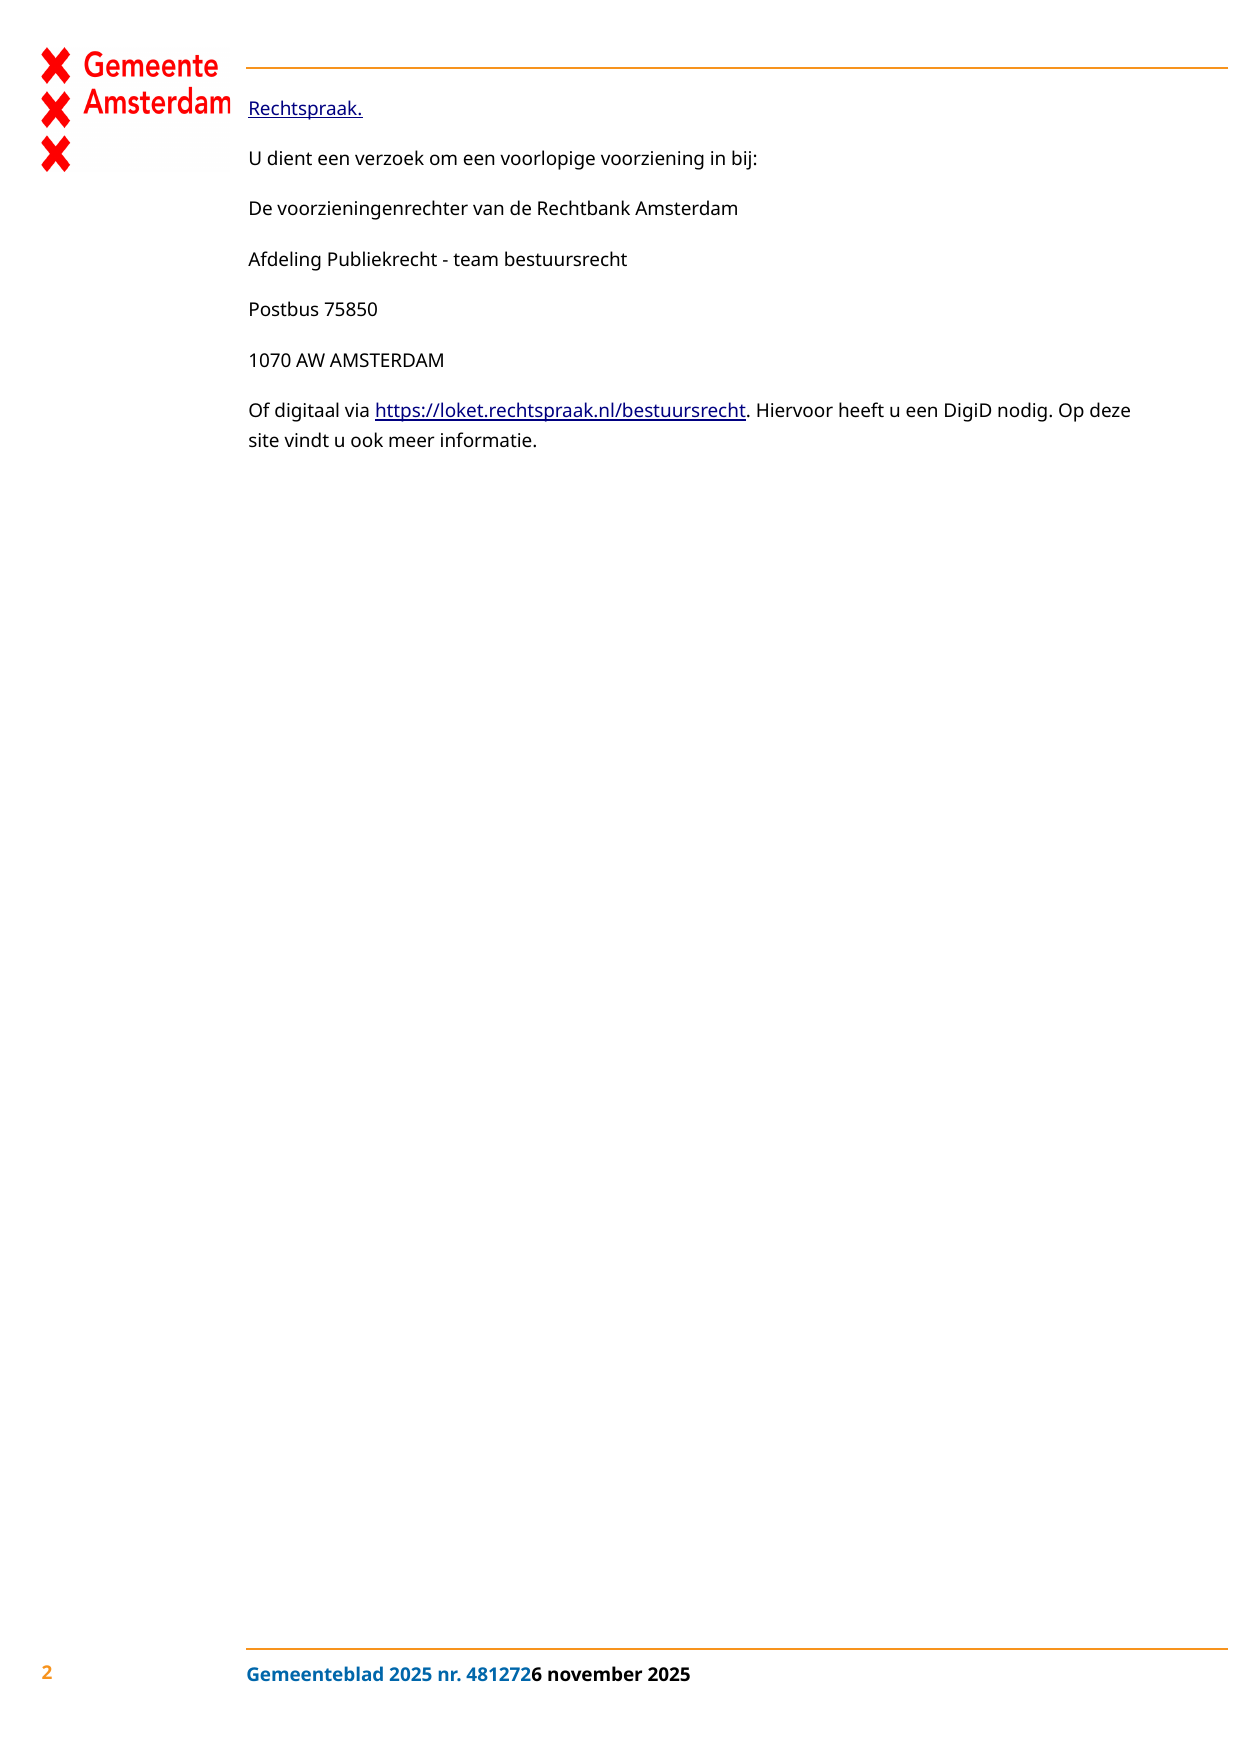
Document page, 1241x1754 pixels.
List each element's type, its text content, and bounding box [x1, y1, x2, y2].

text 1070 AW AMSTERDAM [248, 347, 1152, 373]
text Of digitaal via https://loket.rechtspraak.nl/bestuursrecht. Hiervoor heeft u een DigiD nodig. Op deze site vindt u ook meer informatie. [248, 397, 1152, 453]
text Rechtspraak. [248, 95, 1152, 121]
text Afdeling Publiekrecht - team bestuursrecht [248, 246, 1152, 272]
text U dient een verzoek om een voorlopige voorziening in bij: [248, 145, 1152, 171]
picture [41, 47, 231, 172]
text De voorzieningenrechter van de Rechtbank Amsterdam [248, 196, 1152, 221]
text Postbus 75850 [248, 296, 1152, 322]
